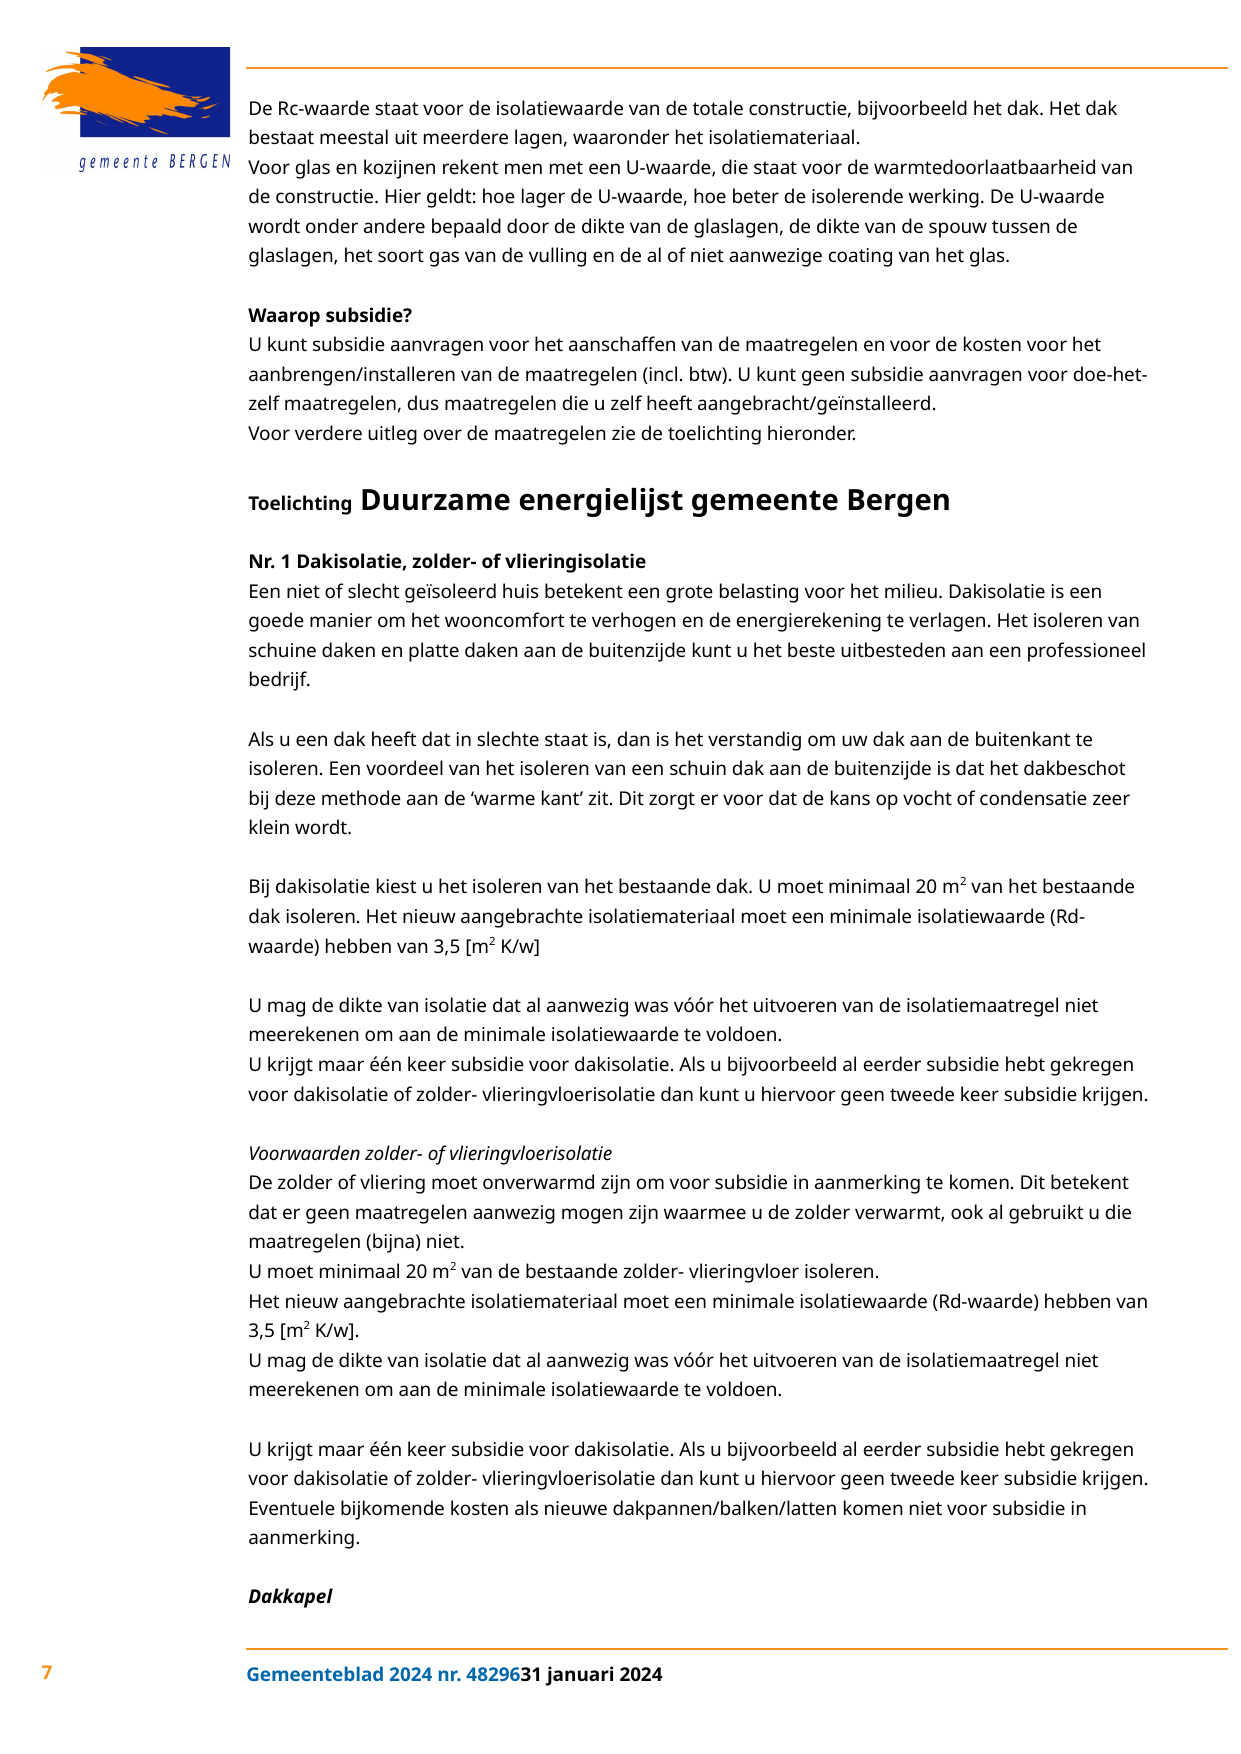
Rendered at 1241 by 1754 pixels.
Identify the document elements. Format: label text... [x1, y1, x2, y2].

text U mag de dikte van isolatie dat al aanwezig was vóór het uitvoeren van de isolatiemaatregel niet meerekenen om aan de minimale isolatiewaarde te voldoen. [248, 1347, 1152, 1402]
text Bij dakisolatie kiest u het isoleren van het bestaande dak. U moet minimaal 20 m2 van het bestaande dak isoleren. Het nieuw aangebrachte isolatiemateriaal moet een minimale isolatiewaarde (Rd-waarde) hebben van 3,5 [m2 K/w] [248, 874, 1152, 958]
text U krijgt maar één keer subsidie voor dakisolatie. Als u bijvoorbeeld al eerder subsidie hebt gekregen voor dakisolatie of zolder- vlieringvloerisolatie dan kunt u hiervoor geen tweede keer subsidie krijgen. [248, 1051, 1152, 1106]
text U krijgt maar één keer subsidie voor dakisolatie. Als u bijvoorbeeld al eerder subsidie hebt gekregen voor dakisolatie of zolder- vlieringvloerisolatie dan kunt u hiervoor geen tweede keer subsidie krijgen. Eventuele bijkomende kosten als nieuwe dakpannen/balken/latten komen niet voor subsidie in aanmerking. [248, 1436, 1152, 1550]
text Nr. 1 Dakisolatie, zolder- of vlieringisolatie [248, 548, 1152, 574]
text U moet minimaal 20 m2 van de bestaande zolder- vlieringvloer isoleren. [248, 1258, 1152, 1284]
text U mag de dikte van isolatie dat al aanwezig was vóór het uitvoeren van de isolatiemaatregel niet meerekenen om aan de minimale isolatiewaarde te voldoen. [248, 992, 1152, 1047]
picture [41, 47, 231, 172]
text De zolder of vliering moet onverwarmd zijn om voor subsidie in aanmerking te komen. Dit betekent dat er geen maatregelen aanwezig mogen zijn waarmee u de zolder verwarmt, ook al gebruikt u die maatregelen (bijna) niet. [248, 1169, 1152, 1254]
text U kunt subsidie aanvragen voor het aanschaffen van de maatregelen en voor de kosten voor het aanbrengen/installeren van de maatregelen (incl. btw). U kunt geen subsidie aanvragen voor doe-het-zelf maatregelen, dus maatregelen die u zelf heeft aangebracht/geïnstalleerd. [248, 331, 1152, 416]
text Een niet of slecht geïsoleerd huis betekent een grote belasting voor het milieu. Dakisolatie is een goede manier om het wooncomfort te verhogen en de energierekening te verlagen. Het isoleren van schuine daken en platte daken aan de buitenzijde kunt u het beste uitbesteden aan een professioneel bedrijf. [248, 578, 1152, 692]
text Toelichting Duurzame energielijst gemeente Bergen [248, 479, 1152, 519]
text Voor glas en kozijnen rekent men met een U-waarde, die staat voor de warmtedoorlaatbaarheid van de constructie. Hier geldt: hoe lager de U-waarde, hoe beter de isolerende werking. De U-waarde wordt onder andere bepaald door de dikte van de glaslagen, de dikte van de spouw tussen de glaslagen, het soort gas van de vulling en de al of niet aanwezige coating van het glas. [248, 154, 1152, 268]
text Als u een dak heeft dat in slechte staat is, dan is het verstandig om uw dak aan de buitenkant te isoleren. Een voordeel van het isoleren van een schuin dak aan de buitenzijde is dat het dakbeschot bij deze methode aan de ‘warme kant’ zit. Dit zorgt er voor dat de kans op vocht of condensatie zeer klein wordt. [248, 726, 1152, 840]
text Het nieuw aangebrachte isolatiemateriaal moet een minimale isolatiewaarde (Rd-waarde) hebben van 3,5 [m2 K/w]. [248, 1288, 1152, 1343]
text De Rc-waarde staat voor de isolatiewaarde van de totale constructie, bijvoorbeeld het dak. Het dak bestaat meestal uit meerdere lagen, waaronder het isolatiemateriaal. [248, 95, 1152, 150]
text Voor verdere uitleg over de maatregelen zie de toelichting hieronder. [248, 420, 1152, 446]
text Dakkapel [248, 1584, 1152, 1609]
text Waarop subsidie? [248, 302, 1152, 328]
text Voorwaarden zolder- of vlieringvloerisolatie [248, 1140, 1152, 1166]
